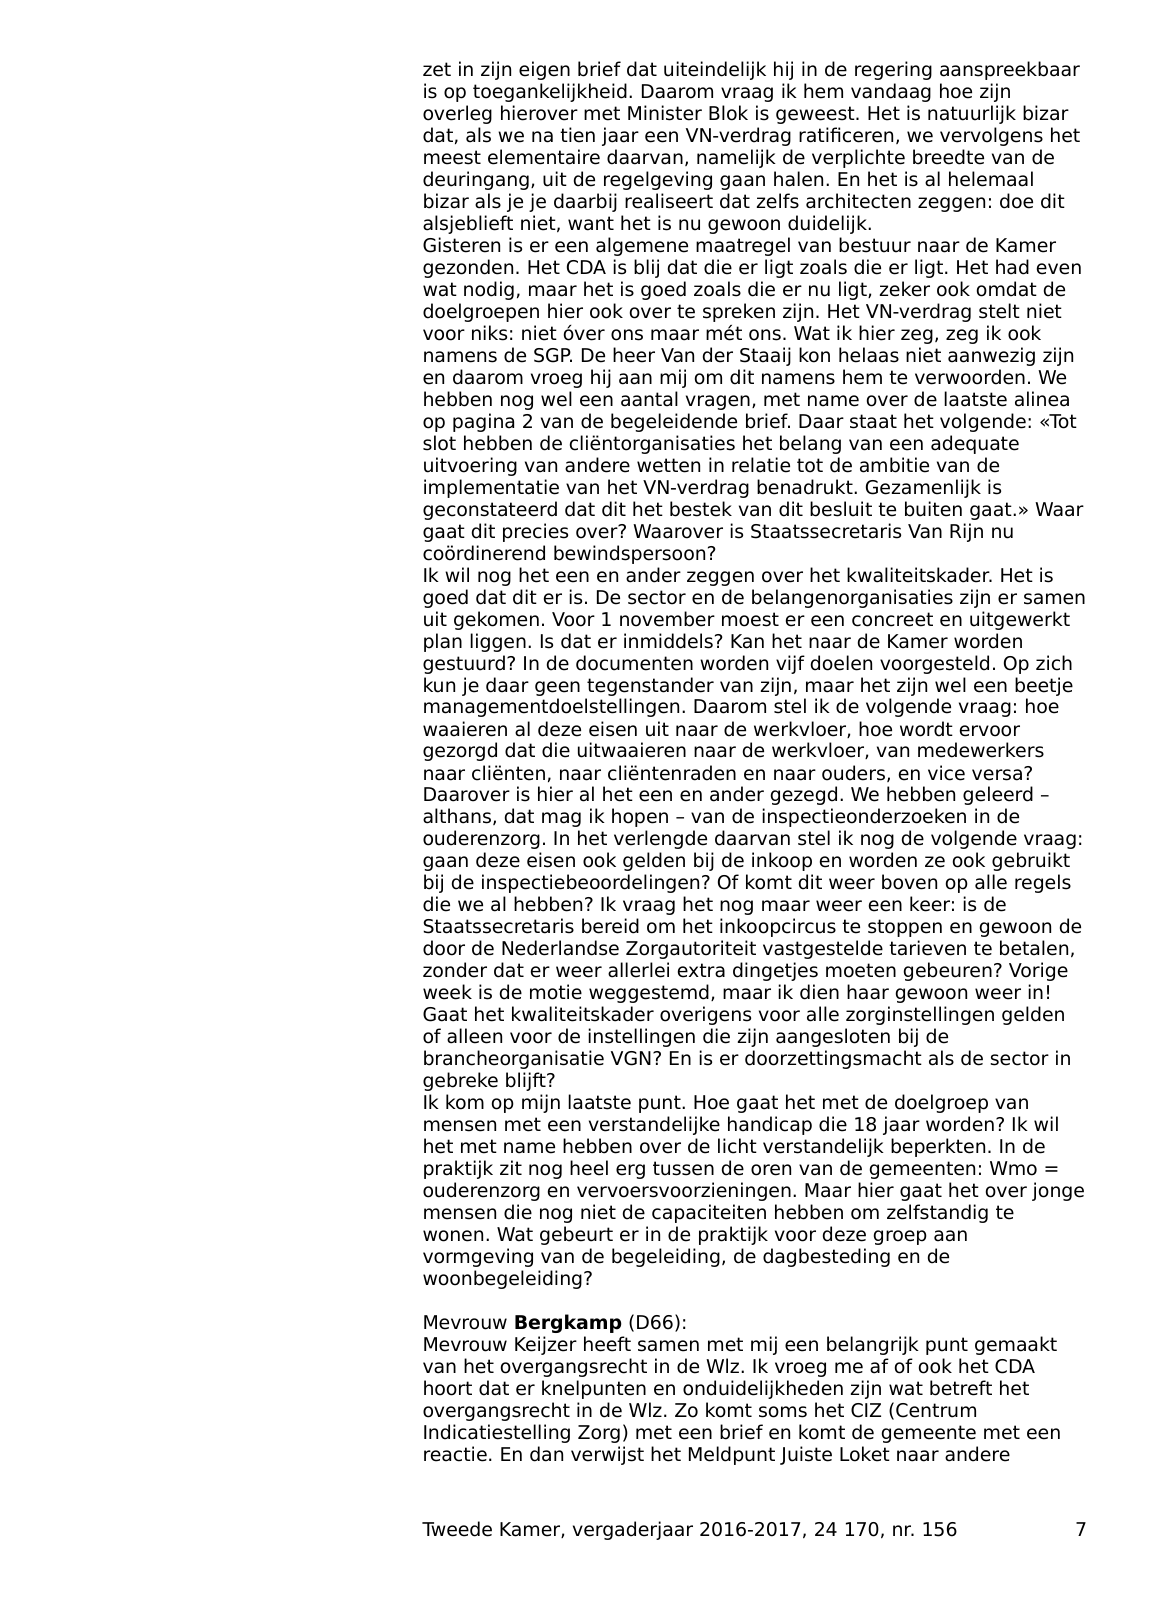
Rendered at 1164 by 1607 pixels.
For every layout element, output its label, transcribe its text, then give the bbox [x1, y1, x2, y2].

text zet in zijn eigen brief dat uiteindelijk hij in de regering aanspreekbaar is op toegankelijkheid. Daarom vraag ik hem vandaag hoe zijn overleg hierover met Minister Blok is geweest. Het is natuurlijk bizar dat, als we na tien jaar een VN-verdrag ratificeren, we vervolgens het meest elementaire daarvan, namelijk de verplichte breedte van de deuringang, uit de regelgeving gaan halen. En het is al helemaal bizar als je je daarbij realiseert dat zelfs architecten zeggen: doe dit alsjeblieft niet, want het is nu gewoon duidelijk. [422, 59, 1087, 235]
text Mevrouw Bergkamp (D66): [422, 1312, 1087, 1334]
text Ik wil nog het een en ander zeggen over het kwaliteitskader. Het is goed dat dit er is. De sector en de belangenorganisaties zijn er samen uit gekomen. Voor 1 november moest er een concreet en uitgewerkt plan liggen. Is dat er inmiddels? Kan het naar de Kamer worden gestuurd? In de documenten worden vijf doelen voorgesteld. Op zich kun je daar geen tegenstander van zijn, maar het zijn wel een beetje managementdoelstellingen. Daarom stel ik de volgende vraag: hoe waaieren al deze eisen uit naar de werkvloer, hoe wordt ervoor gezorgd dat die uitwaaieren naar de werkvloer, van medewerkers naar cliënten, naar cliëntenraden en naar ouders, en vice versa? Daarover is hier al het een en ander gezegd. We hebben geleerd – althans, dat mag ik hopen – van de inspectieonderzoeken in de ouderenzorg. In het verlengde daarvan stel ik nog de volgende vraag: gaan deze eisen ook gelden bij de inkoop en worden ze ook gebruikt bij de inspectiebeoordelingen? Of komt dit weer boven op alle regels die we al hebben? Ik vraag het nog maar weer een keer: is de Staatssecretaris bereid om het inkoopcircus te stoppen en gewoon de door de Nederlandse Zorgautoriteit vastgestelde tarieven te betalen, zonder dat er weer allerlei extra dingetjes moeten gebeuren? Vorige week is de motie weggestemd, maar ik dien haar gewoon weer in! Gaat het kwaliteitskader overigens voor alle zorginstellingen gelden of alleen voor de instellingen die zijn aangesloten bij de brancheorganisatie VGN? En is er doorzettingsmacht als de sector in gebreke blijft? [422, 564, 1087, 1092]
text Ik kom op mijn laatste punt. Hoe gaat het met de doelgroep van mensen met een verstandelijke handicap die 18 jaar worden? Ik wil het met name hebben over de licht verstandelijk beperkten. In de praktijk zit nog heel erg tussen de oren van de gemeenten: Wmo = ouderenzorg en vervoersvoorzieningen. Maar hier gaat het over jonge mensen die nog niet de capaciteiten hebben om zelfstandig te wonen. Wat gebeurt er in de praktijk voor deze groep aan vormgeving van de begeleiding, de dagbesteding en de woonbegeleiding? [422, 1092, 1087, 1290]
text Gisteren is er een algemene maatregel van bestuur naar de Kamer gezonden. Het CDA is blij dat die er ligt zoals die er ligt. Het had even wat nodig, maar het is goed zoals die er nu ligt, zeker ook omdat de doelgroepen hier ook over te spreken zijn. Het VN-verdrag stelt niet voor niks: niet óver ons maar mét ons. Wat ik hier zeg, zeg ik ook namens de SGP. De heer Van der Staaij kon helaas niet aanwezig zijn en daarom vroeg hij aan mij om dit namens hem te verwoorden. We hebben nog wel een aantal vragen, met name over de laatste alinea op pagina 2 van de begeleidende brief. Daar staat het volgende: «Tot slot hebben de cliëntorganisaties het belang van een adequate uitvoering van andere wetten in relatie tot de ambitie van de implementatie van het VN-verdrag benadrukt. Gezamenlijk is geconstateerd dat dit het bestek van dit besluit te buiten gaat.» Waar gaat dit precies over? Waarover is Staatssecretaris Van Rijn nu coördinerend bewindspersoon? [422, 235, 1087, 564]
text Mevrouw Keijzer heeft samen met mij een belangrijk punt gemaakt van het overgangsrecht in de Wlz. Ik vroeg me af of ook het CDA hoort dat er knelpunten en onduidelijkheden zijn wat betreft het overgangsrecht in de Wlz. Zo komt soms het CIZ (Centrum Indicatiestelling Zorg) met een brief en komt de gemeente met een reactie. En dan verwijst het Meldpunt Juiste Loket naar andere [422, 1334, 1087, 1466]
